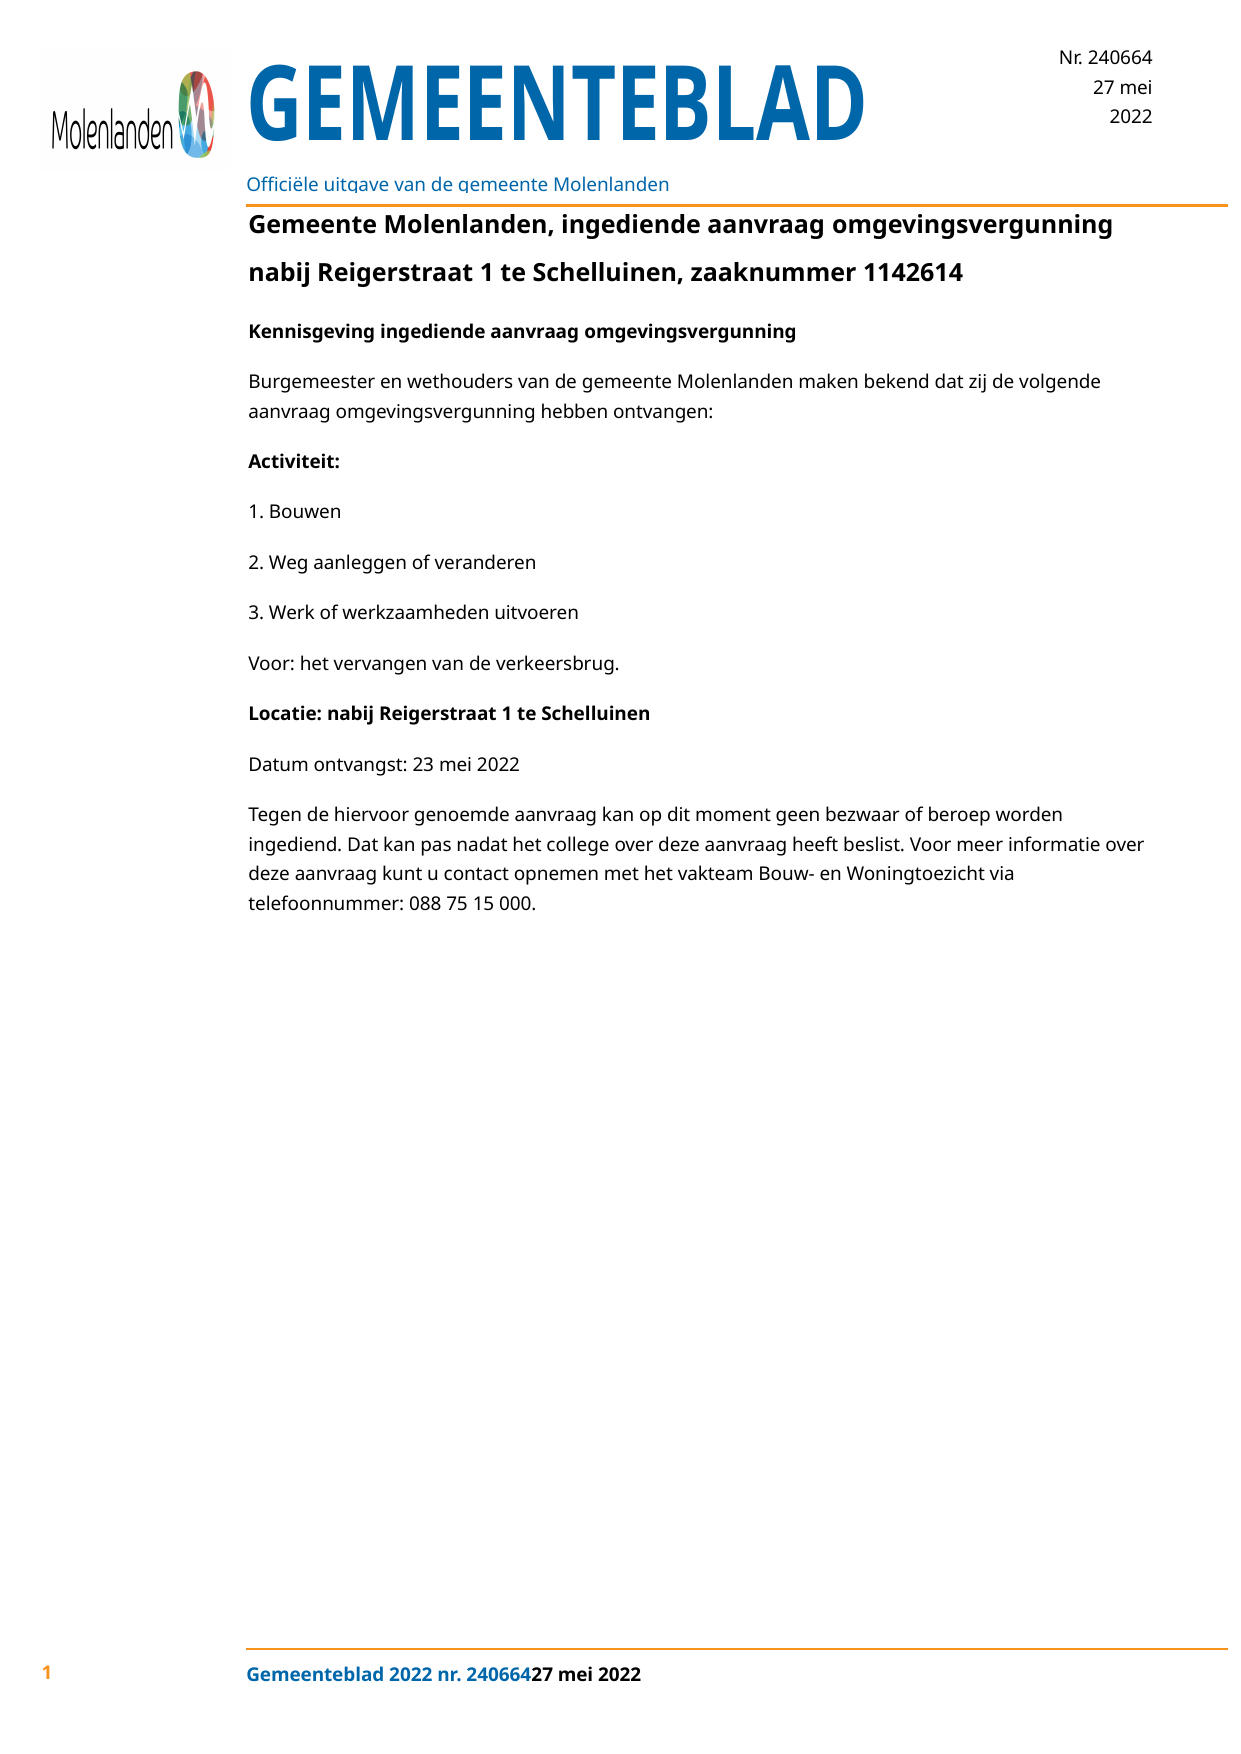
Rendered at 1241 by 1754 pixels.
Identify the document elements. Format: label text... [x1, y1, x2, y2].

text Tegen de hiervoor genoemde aanvraag kan op dit moment geen bezwaar of beroep worden ingediend. Dat kan pas nadat het college over deze aanvraag heeft beslist. Voor meer informatie over deze aanvraag kunt u contact opnemen met het vakteam Bouw- en Woningtoezicht via telefoonnummer: 088 75 15 000. [248, 801, 1152, 916]
text Voor: het vervangen van de verkeersbrug. [248, 650, 1152, 676]
text Gemeente Molenlanden, ingediende aanvraag omgevingsvergunning nabij Reigerstraat 1 te Schelluinen, zaaknummer 1142614 [248, 207, 1152, 288]
text Locatie: nabij Reigerstraat 1 te Schelluinen [248, 700, 1152, 726]
text Activiteit: [248, 448, 1152, 474]
picture [41, 47, 231, 172]
text Kennisgeving ingediende aanvraag omgevingsvergunning [248, 318, 1152, 344]
text 2. Weg aanleggen of veranderen [248, 549, 1152, 575]
text 3. Werk of werkzaamheden uitvoeren [248, 599, 1152, 625]
text Datum ontvangst: 23 mei 2022 [248, 751, 1152, 777]
text Burgemeester en wethouders van de gemeente Molenlanden maken bekend dat zij de volgende aanvraag omgevingsvergunning hebben ontvangen: [248, 368, 1152, 424]
text 1. Bouwen [248, 499, 1152, 524]
